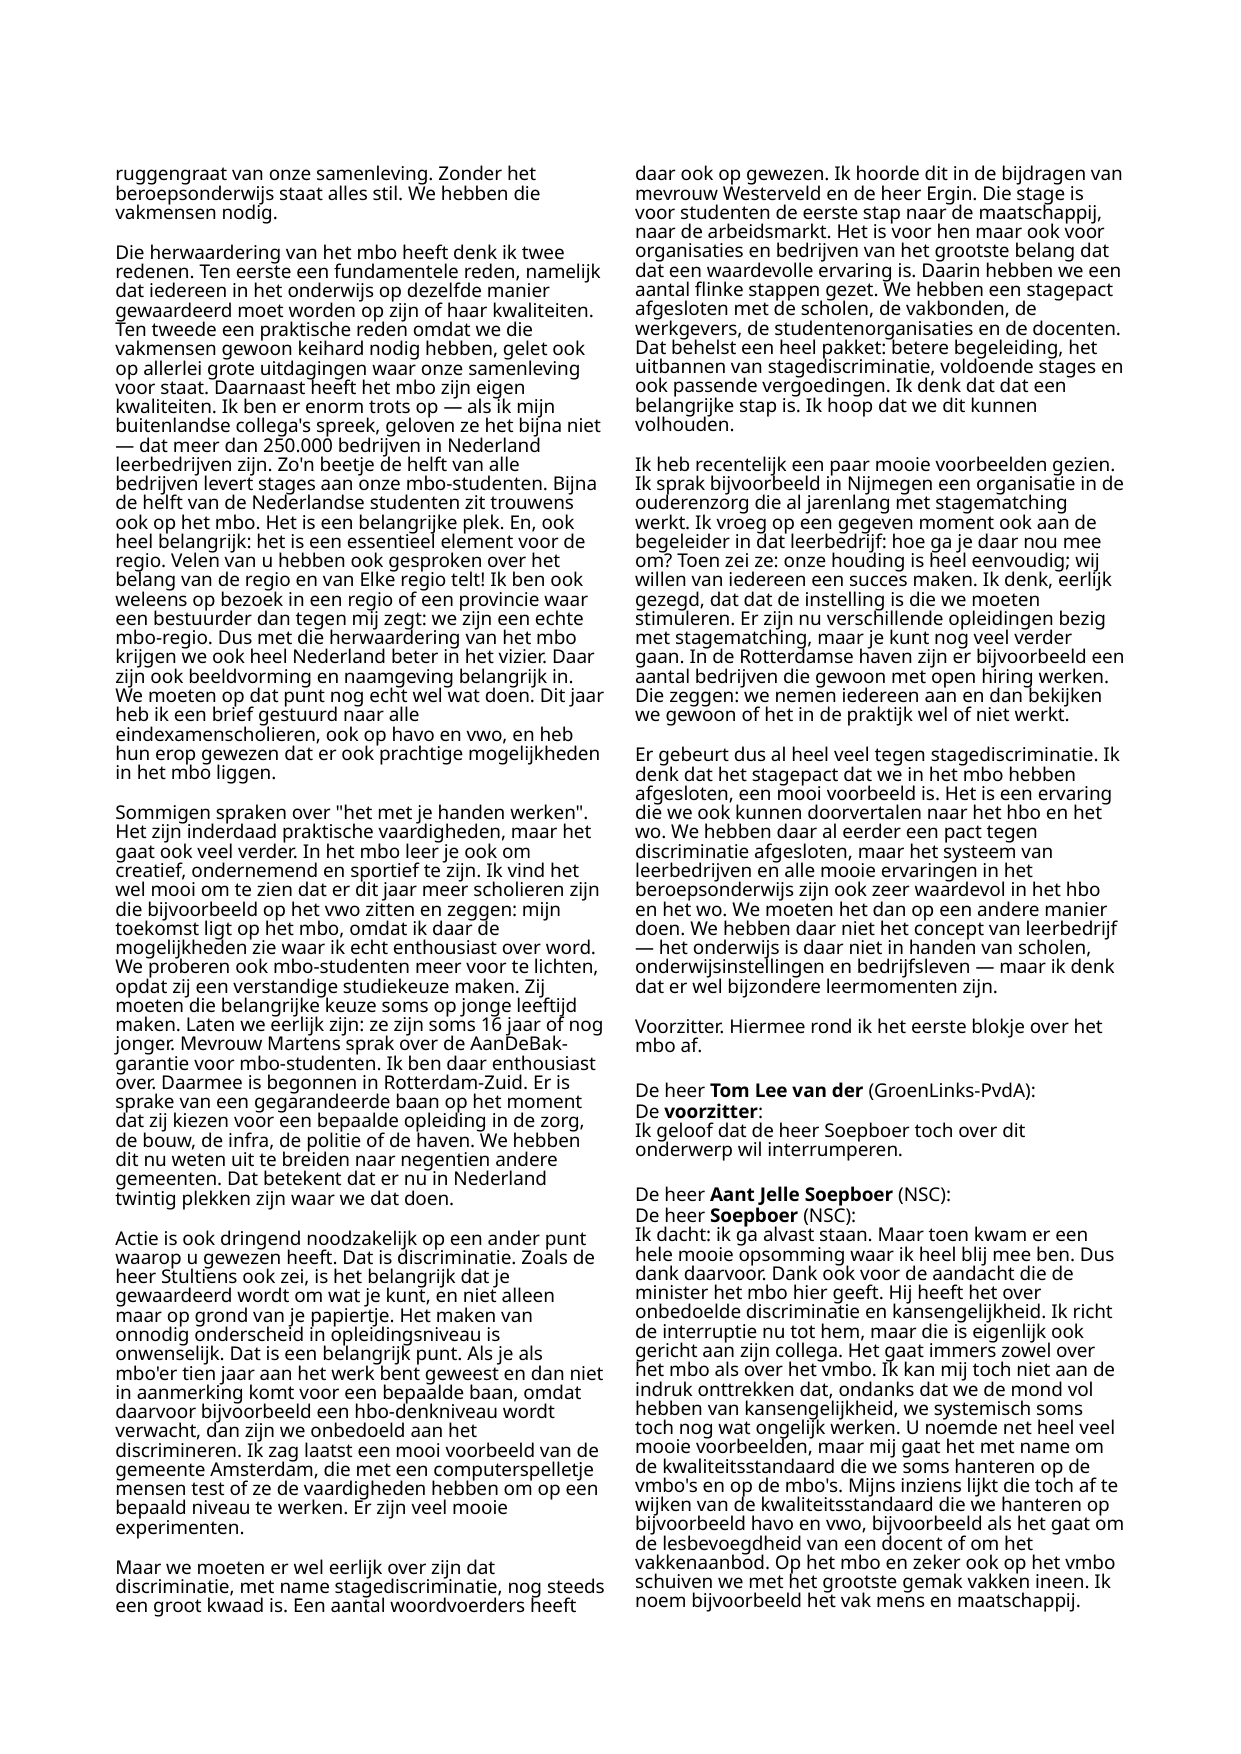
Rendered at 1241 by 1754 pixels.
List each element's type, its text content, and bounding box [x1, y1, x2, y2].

text Die herwaardering van het mbo heeft denk ik twee redenen. Ten eerste een fundamentele reden, namelijk dat iedereen in het onderwijs op dezelfde manier gewaardeerd moet worden op zijn of haar kwaliteiten. Ten tweede een praktische reden omdat we die vakmensen gewoon keihard nodig hebben, gelet ook op allerlei grote uitdagingen waar onze samenleving voor staat. Daarnaast heeft het mbo zijn eigen kwaliteiten. Ik ben er enorm trots op — als ik mijn buitenlandse collega's spreek, geloven ze het bijna niet — dat meer dan 250.000 bedrijven in Nederland leerbedrijven zijn. Zo'n beetje de helft van alle bedrijven levert stages aan onze mbo-studenten. Bijna de helft van de Nederlandse studenten zit trouwens ook op het mbo. Het is een belangrijke plek. En, ook heel belangrijk: het is een essentieel element voor de regio. Velen van u hebben ook gesproken over het belang van de regio en van Elke regio telt! Ik ben ook weleens op bezoek in een regio of een provincie waar een bestuurder dan tegen mij zegt: we zijn een echte mbo-regio. Dus met die herwaardering van het mbo krijgen we ook heel Nederland beter in het vizier. Daar zijn ook beeldvorming en naamgeving belangrijk in. We moeten op dat punt nog echt wel wat doen. Dit jaar heb ik een brief gestuurd naar alle eindexamenscholieren, ook op havo en vwo, en heb hun erop gewezen dat er ook prachtige mogelijkheden in het mbo liggen. [115, 244, 605, 783]
text De heer Tom Lee van der (GroenLinks-PvdA): [635, 1077, 1125, 1103]
text Er gebeurt dus al heel veel tegen stagediscriminatie. Ik denk dat het stagepact dat we in het mbo hebben afgesloten, een mooi voorbeeld is. Het is een ervaring die we ook kunnen doorvertalen naar het hbo en het wo. We hebben daar al eerder een pact tegen discriminatie afgesloten, maar het systeem van leerbedrijven en alle mooie ervaringen in het beroepsonderwijs zijn ook zeer waardevol in het hbo en het wo. We moeten het dan op een andere manier doen. We hebben daar niet het concept van leerbedrijf — het onderwijs is daar niet in handen van scholen, onderwijsinstellingen en bedrijfsleven — maar ik denk dat er wel bijzondere leermomenten zijn. [635, 746, 1125, 997]
text Actie is ook dringend noodzakelijk op een ander punt waarop u gewezen heeft. Dat is discriminatie. Zoals de heer Stultiens ook zei, is het belangrijk dat je gewaardeerd wordt om wat je kunt, en niet alleen maar op grond van je papiertje. Het maken van onnodig onderscheid in opleidingsniveau is onwenselijk. Dat is een belangrijk punt. Als je als mbo'er tien jaar aan het werk bent geweest en dan niet in aanmerking komt voor een bepaalde baan, omdat daarvoor bijvoorbeeld een hbo-denkniveau wordt verwacht, dan zijn we onbedoeld aan het discrimineren. Ik zag laatst een mooi voorbeeld van de gemeente Amsterdam, die met een computerspelletje mensen test of ze de vaardigheden hebben om op een bepaald niveau te werken. Er zijn veel mooie experimenten. [115, 1229, 605, 1538]
text ruggengraat van onze samenleving. Zonder het beroepsonderwijs staat alles stil. We hebben die vakmensen nodig. [115, 165, 605, 223]
text Sommigen spraken over "het met je handen werken". Het zijn inderdaad praktische vaardigheden, maar het gaat ook veel verder. In het mbo leer je ook om creatief, ondernemend en sportief te zijn. Ik vind het wel mooi om te zien dat er dit jaar meer scholieren zijn die bijvoorbeeld op het vwo zitten en zeggen: mijn toekomst ligt op het mbo, omdat ik daar de mogelijkheden zie waar ik echt enthousiast over word. We proberen ook mbo-studenten meer voor te lichten, opdat zij een verstandige studiekeuze maken. Zij moeten die belangrijke keuze soms op jonge leeftijd maken. Laten we eerlijk zijn: ze zijn soms 16 jaar of nog jonger. Mevrouw Martens sprak over de AanDeBak-garantie voor mbo-studenten. Ik ben daar enthousiast over. Daarmee is begonnen in Rotterdam-Zuid. Er is sprake van een gegarandeerde baan op het moment dat zij kiezen voor een bepaalde opleiding in de zorg, de bouw, de infra, de politie of de haven. We hebben dit nu weten uit te breiden naar negentien andere gemeenten. Dat betekent dat er nu in Nederland twintig plekken zijn waar we dat doen. [115, 804, 605, 1209]
text Maar we moeten er wel eerlijk over zijn dat discriminatie, met name stagediscriminatie, nog steeds een groot kwaad is. Een aantal woordvoerders heeft [115, 1559, 605, 1616]
text De heer Aant Jelle Soepboer (NSC): [635, 1181, 1125, 1207]
text Voorzitter. Hiermee rond ik het eerste blokje over het mbo af. [635, 1018, 1125, 1056]
text Ik heb recentelijk een paar mooie voorbeelden gezien. Ik sprak bijvoorbeeld in Nijmegen een organisatie in de ouderenzorg die al jarenlang met stagematching werkt. Ik vroeg op een gegeven moment ook aan de begeleider in dat leerbedrijf: hoe ga je daar nou mee om? Toen zei ze: onze houding is heel eenvoudig; wij willen van iedereen een succes maken. Ik denk, eerlijk gezegd, dat dat de instelling is die we moeten stimuleren. Er zijn nu verschillende opleidingen bezig met stagematching, maar je kunt nog veel verder gaan. In de Rotterdamse haven zijn er bijvoorbeeld een aantal bedrijven die gewoon met open hiring werken. Die zeggen: we nemen iedereen aan en dan bekijken we gewoon of het in de praktijk wel of niet werkt. [635, 456, 1125, 726]
text daar ook op gewezen. Ik hoorde dit in de bijdragen van mevrouw Westerveld en de heer Ergin. Die stage is voor studenten de eerste stap naar de maatschappij, naar de arbeidsmarkt. Het is voor hen maar ook voor organisaties en bedrijven van het grootste belang dat dat een waardevolle ervaring is. Daarin hebben we een aantal flinke stappen gezet. We hebben een stagepact afgesloten met de scholen, de vakbonden, de werkgevers, de studentenorganisaties en de docenten. Dat behelst een heel pakket: betere begeleiding, het uitbannen van stagediscriminatie, voldoende stages en ook passende vergoedingen. Ik denk dat dat een belangrijke stap is. Ik hoop dat we dit kunnen volhouden. [635, 165, 1125, 435]
text Ik geloof dat de heer Soepboer toch over dit onderwerp wil interrumperen. [635, 1122, 1125, 1161]
text De heer Soepboer (NSC): [635, 1207, 1125, 1226]
text De voorzitter: [635, 1103, 1125, 1122]
text Ik dacht: ik ga alvast staan. Maar toen kwam er een hele mooie opsomming waar ik heel blij mee ben. Dus dank daarvoor. Dank ook voor de aandacht die de minister het mbo hier geeft. Hij heeft het over onbedoelde discriminatie en kansengelijkheid. Ik richt de interruptie nu tot hem, maar die is eigenlijk ook gericht aan zijn collega. Het gaat immers zowel over het mbo als over het vmbo. Ik kan mij toch niet aan de indruk onttrekken dat, ondanks dat we de mond vol hebben van kansengelijkheid, we systemisch soms toch nog wat ongelijk werken. U noemde net heel veel mooie voorbeelden, maar mij gaat het met name om de kwaliteitsstandaard die we soms hanteren op de vmbo's en op de mbo's. Mijns inziens lijkt die toch af te wijken van de kwaliteitsstandaard die we hanteren op bijvoorbeeld havo en vwo, bijvoorbeeld als het gaat om de lesbevoegdheid van een docent of om het vakkenaanbod. Op het mbo en zeker ook op het vmbo schuiven we met het grootste gemak vakken ineen. Ik noem bijvoorbeeld het vak mens en maatschappij. [635, 1226, 1125, 1612]
